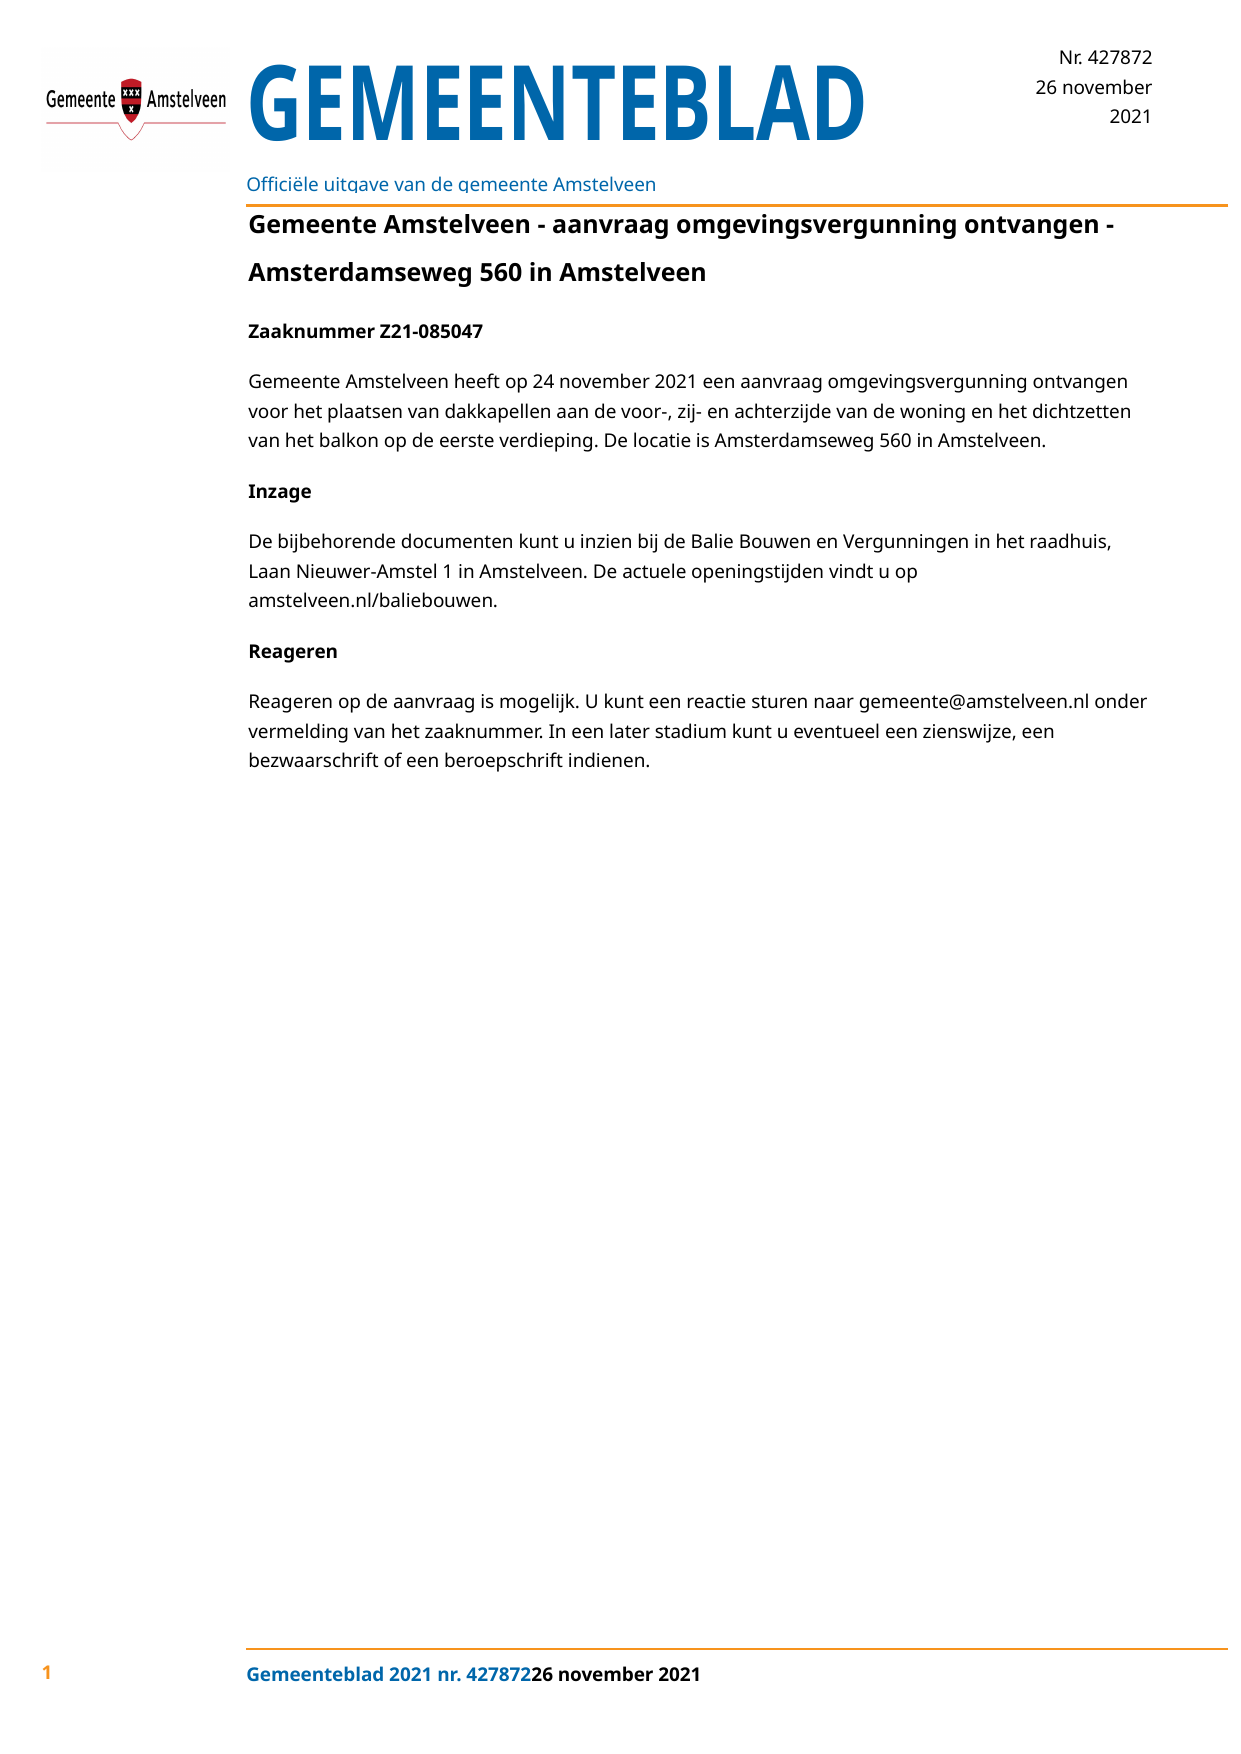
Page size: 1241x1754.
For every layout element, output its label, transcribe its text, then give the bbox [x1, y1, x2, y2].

text Gemeente Amstelveen - aanvraag omgevingsvergunning ontvangen - Amsterdamseweg 560 in Amstelveen [248, 207, 1152, 288]
picture [41, 47, 231, 172]
text Inzage [248, 478, 1152, 504]
text Gemeente Amstelveen heeft op 24 november 2021 een aanvraag omgevingsvergunning ontvangen voor het plaatsen van dakkapellen aan de voor-, zij- en achterzijde van de woning en het dichtzetten van het balkon op de eerste verdieping. De locatie is Amsterdamseweg 560 in Amstelveen. [248, 368, 1152, 453]
text Zaaknummer Z21-085047 [248, 318, 1152, 344]
text De bijbehorende documenten kunt u inzien bij de Balie Bouwen en Vergunningen in het raadhuis, Laan Nieuwer-Amstel 1 in Amstelveen. De actuele openingstijden vindt u op amstelveen.nl/baliebouwen. [248, 528, 1152, 613]
text Reageren op de aanvraag is mogelijk. U kunt een reactie sturen naar gemeente@amstelveen.nl onder vermelding van het zaaknummer. In een later stadium kunt u eventueel een zienswijze, een bezwaarschrift of een beroepschrift indienen. [248, 688, 1152, 773]
text Reageren [248, 638, 1152, 664]
